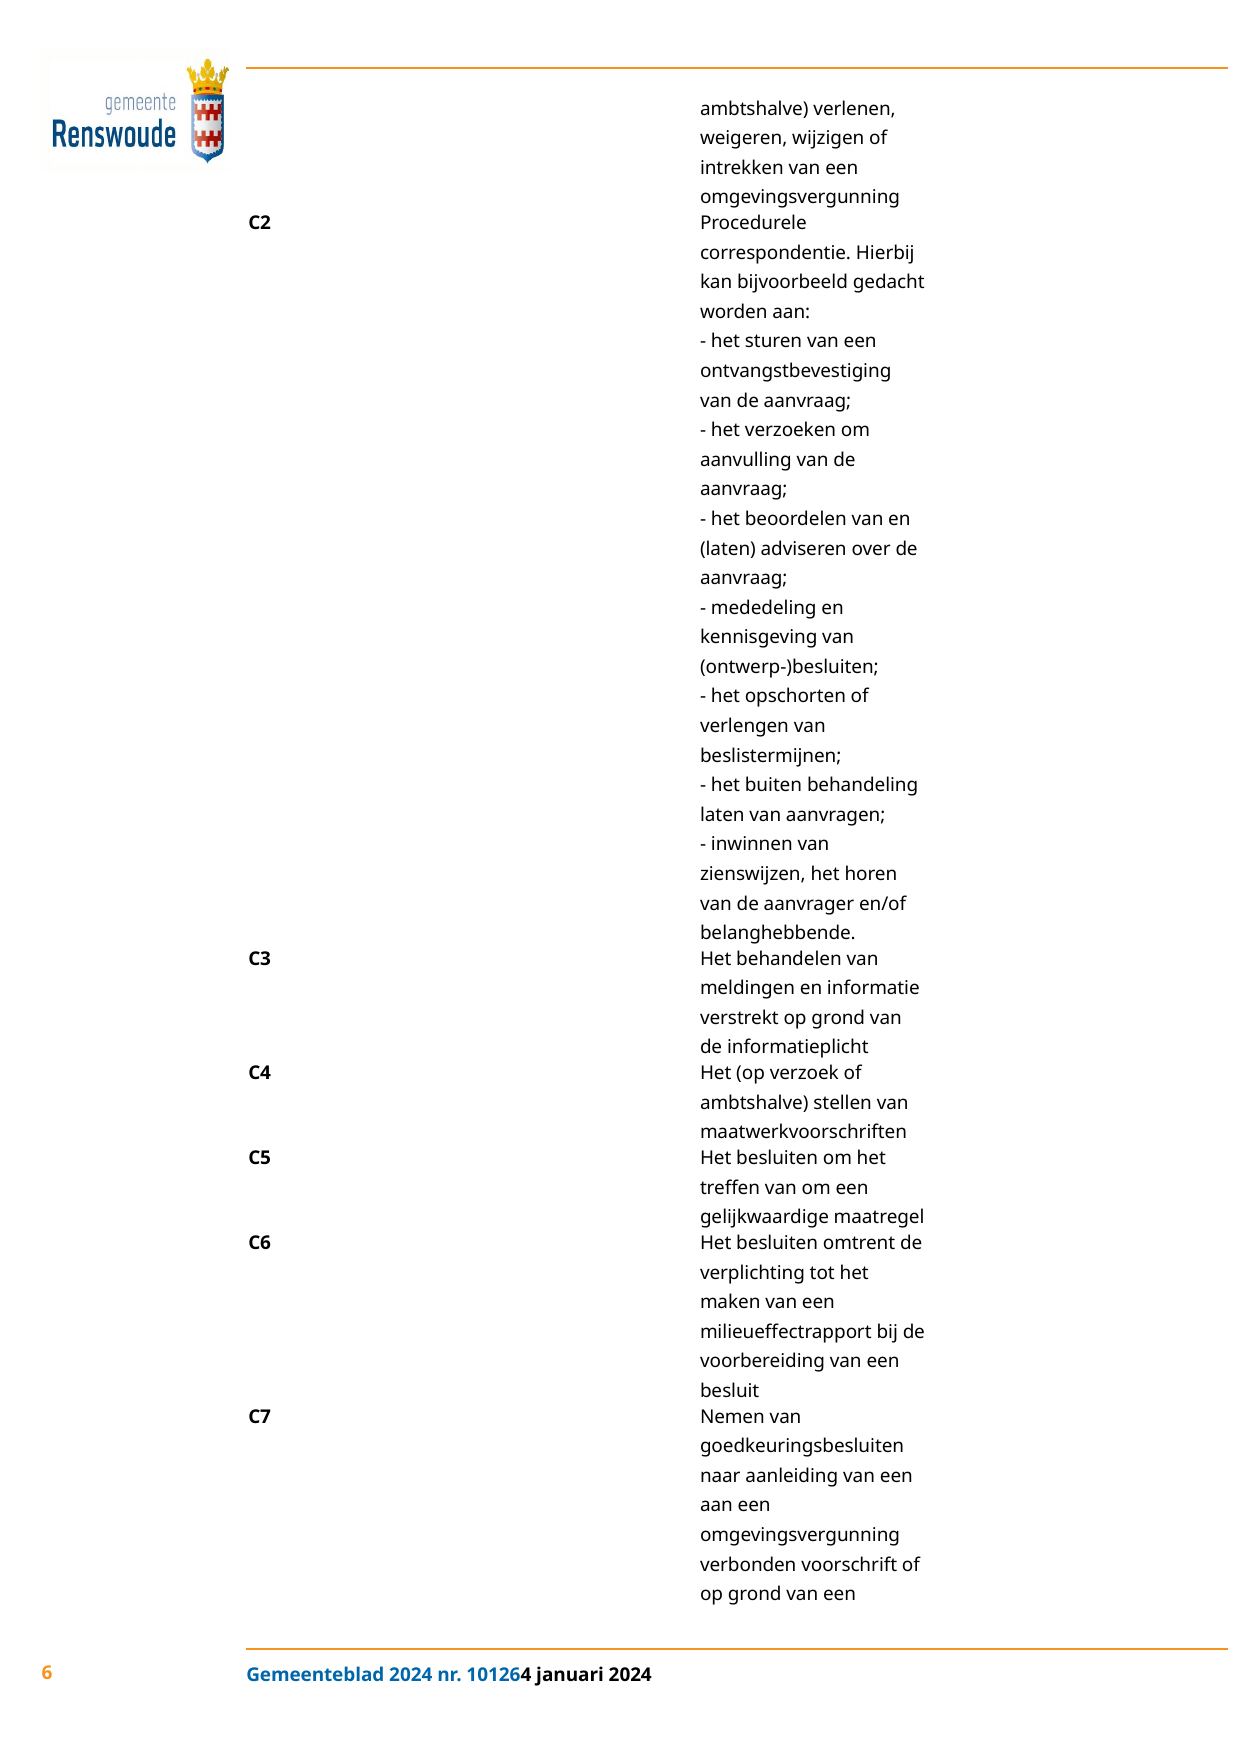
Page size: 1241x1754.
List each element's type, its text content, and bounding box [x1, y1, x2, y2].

table_cell [926, 209, 1152, 945]
table_cell Het (op verzoek of ambtshalve) stellen van maatwerkvoorschriften [700, 1060, 926, 1144]
table_cell [926, 945, 1152, 1059]
table_cell Nemen van goedkeuringsbesluiten naar aanleiding van een aan een omgevingsvergunning verbonden voorschrift of op grond van een [700, 1403, 926, 1606]
table_cell [926, 1060, 1152, 1144]
table_cell [926, 1229, 1152, 1403]
table_cell C2 [248, 209, 700, 945]
table_cell ambtshalve) verlenen, weigeren, wijzigen of intrekken van een omgevingsvergunning [700, 95, 926, 209]
table_cell C7 [248, 1403, 700, 1606]
table_cell Het behandelen van meldingen en informatie verstrekt op grond van de informatieplicht [700, 945, 926, 1059]
picture [41, 47, 231, 172]
table_cell [248, 95, 700, 209]
table_cell Het besluiten omtrent de verplichting tot het maken van een milieueffectrapport bij de voorbereiding van een besluit [700, 1229, 926, 1403]
table_cell C5 [248, 1144, 700, 1229]
table_cell [926, 95, 1152, 209]
table_cell Procedurele correspondentie. Hierbij kan bijvoorbeeld gedacht worden aan: - het sturen van een ontvangstbevestiging van de aanvraag; - het verzoeken om aanvulling van de aanvraag; - het beoordelen van en (laten) adviseren over de aanvraag; - mededeling en kennisgeving van (ontwerp-)besluiten; - het opschorten of verlengen van beslistermijnen; - het buiten behandeling laten van aanvragen; - inwinnen van zienswijzen, het horen van de aanvrager en/of belanghebbende. [700, 209, 926, 945]
table_cell [926, 1403, 1152, 1606]
table_cell [926, 1144, 1152, 1229]
table_cell Het besluiten om het treffen van om een gelijkwaardige maatregel [700, 1144, 926, 1229]
table_cell C4 [248, 1060, 700, 1144]
table_cell C3 [248, 945, 700, 1059]
table_cell C6 [248, 1229, 700, 1403]
